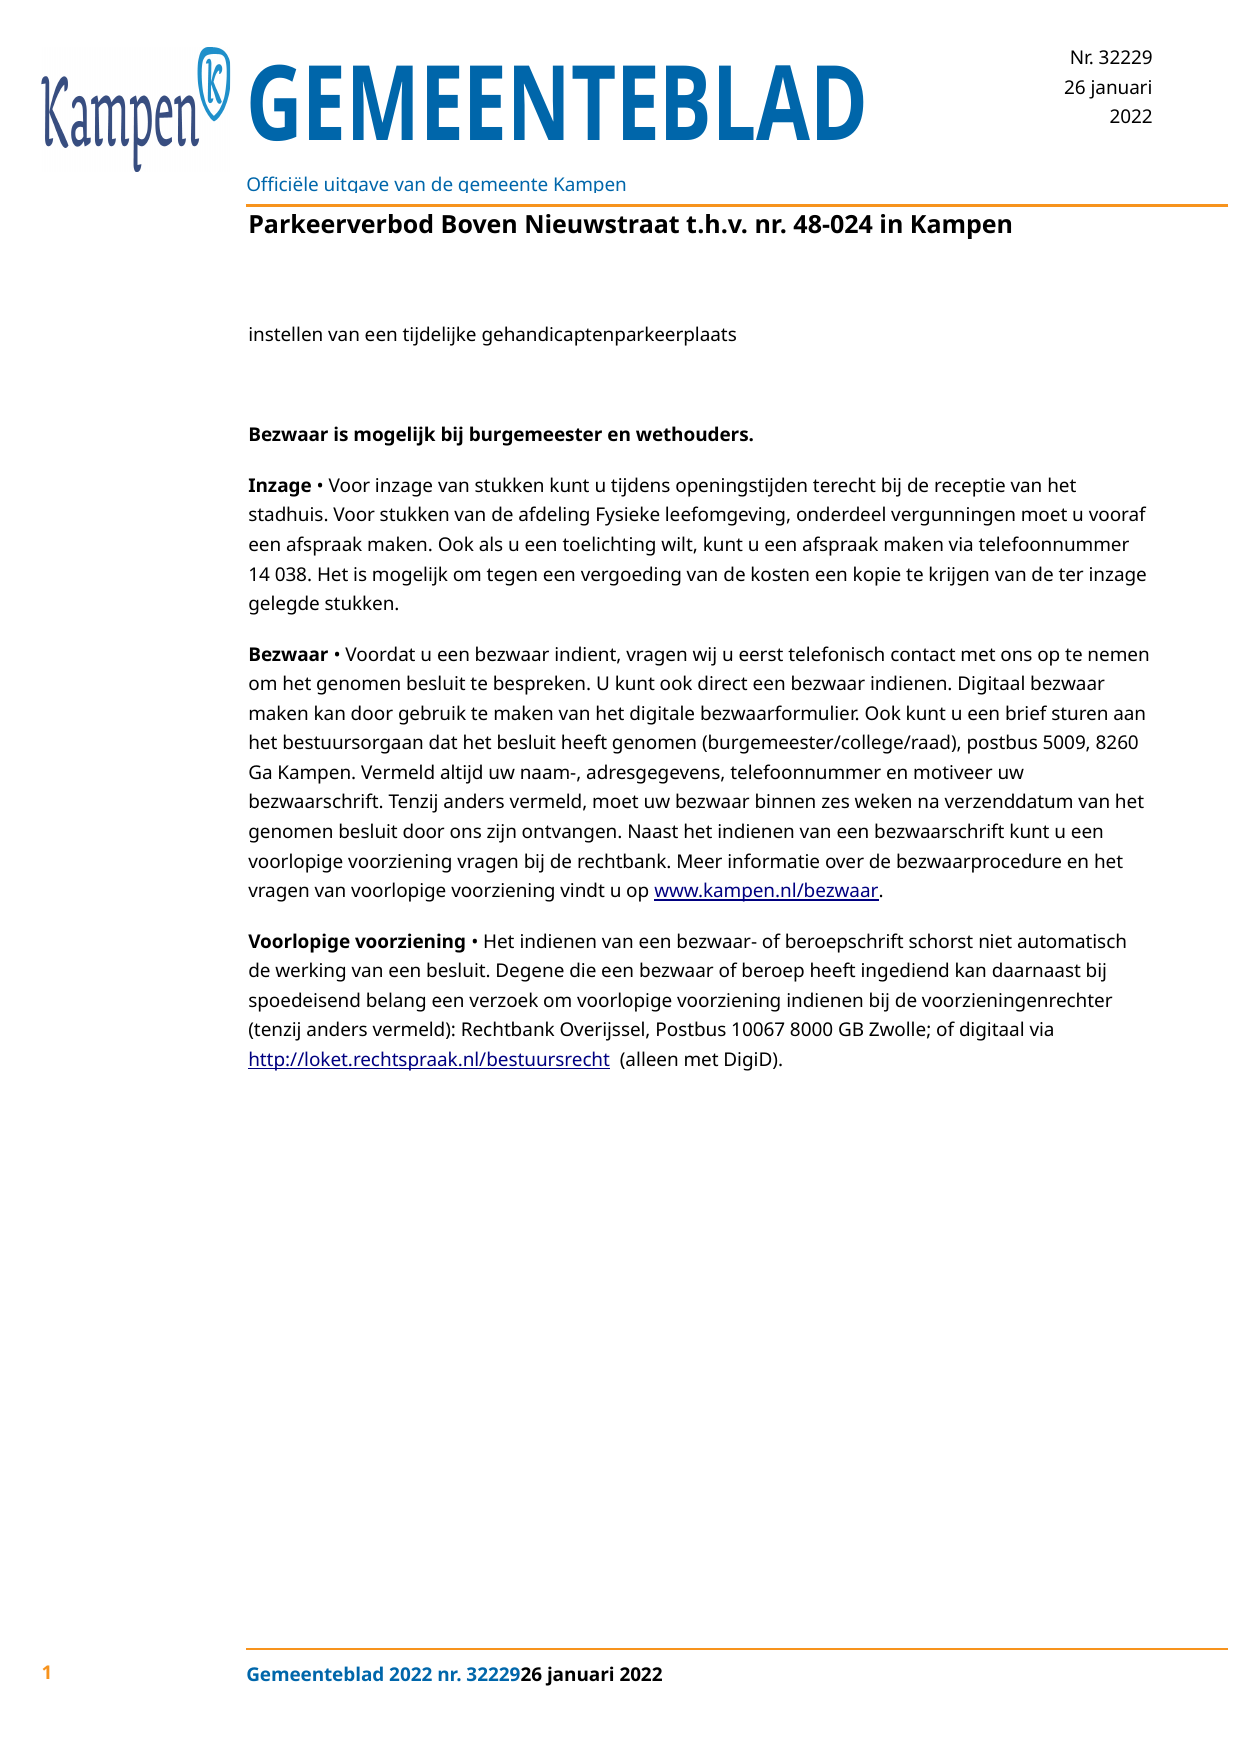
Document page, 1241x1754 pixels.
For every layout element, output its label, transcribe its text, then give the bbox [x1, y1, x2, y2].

text Inzage • Voor inzage van stukken kunt u tijdens openingstijden terecht bij de receptie van het stadhuis. Voor stukken van de afdeling Fysieke leefomgeving, onderdeel vergunningen moet u vooraf een afspraak maken. Ook als u een toelichting wilt, kunt u een afspraak maken via telefoonnummer 14 038. Het is mogelijk om tegen een vergoeding van de kosten een kopie te krijgen van de ter inzage gelegde stukken. [248, 472, 1152, 616]
text Parkeerverbod Boven Nieuwstraat t.h.v. nr. 48-024 in Kampen [248, 207, 1152, 241]
text instellen van een tijdelijke gehandicaptenparkeerplaats [248, 321, 1152, 346]
text Bezwaar is mogelijk bij burgemeester en wethouders. [248, 422, 1152, 447]
text Voorlopige voorziening • Het indienen van een bezwaar- of beroepschrift schorst niet automatisch de werking van een besluit. Degene die een bezwaar of beroep heeft ingediend kan daarnaast bij spoedeisend belang een verzoek om voorlopige voorziening indienen bij de voorzieningenrechter (tenzij anders vermeld): Rechtbank Overijssel, Postbus 10067 8000 GB Zwolle; of digitaal via http://loket.rechtspraak.nl/bestuursrecht (alleen met DigiD). [248, 928, 1152, 1072]
text Bezwaar • Voordat u een bezwaar indient, vragen wij u eerst telefonisch contact met ons op te nemen om het genomen besluit te bespreken. U kunt ook direct een bezwaar indienen. Digitaal bezwaar maken kan door gebruik te maken van het digitale bezwaarformulier. Ook kunt u een brief sturen aan het bestuursorgaan dat het besluit heeft genomen (burgemeester/college/raad), postbus 5009, 8260 Ga Kampen. Vermeld altijd uw naam-, adresgegevens, telefoonnummer en motiveer uw bezwaarschrift. Tenzij anders vermeld, moet uw bezwaar binnen zes weken na verzenddatum van het genomen besluit door ons zijn ontvangen. Naast het indienen van een bezwaarschrift kunt u een voorlopige voorziening vragen bij de rechtbank. Meer informatie over de bezwaarprocedure en het vragen van voorlopige voorziening vindt u op www.kampen.nl/bezwaar. [248, 641, 1152, 903]
picture [41, 47, 231, 172]
